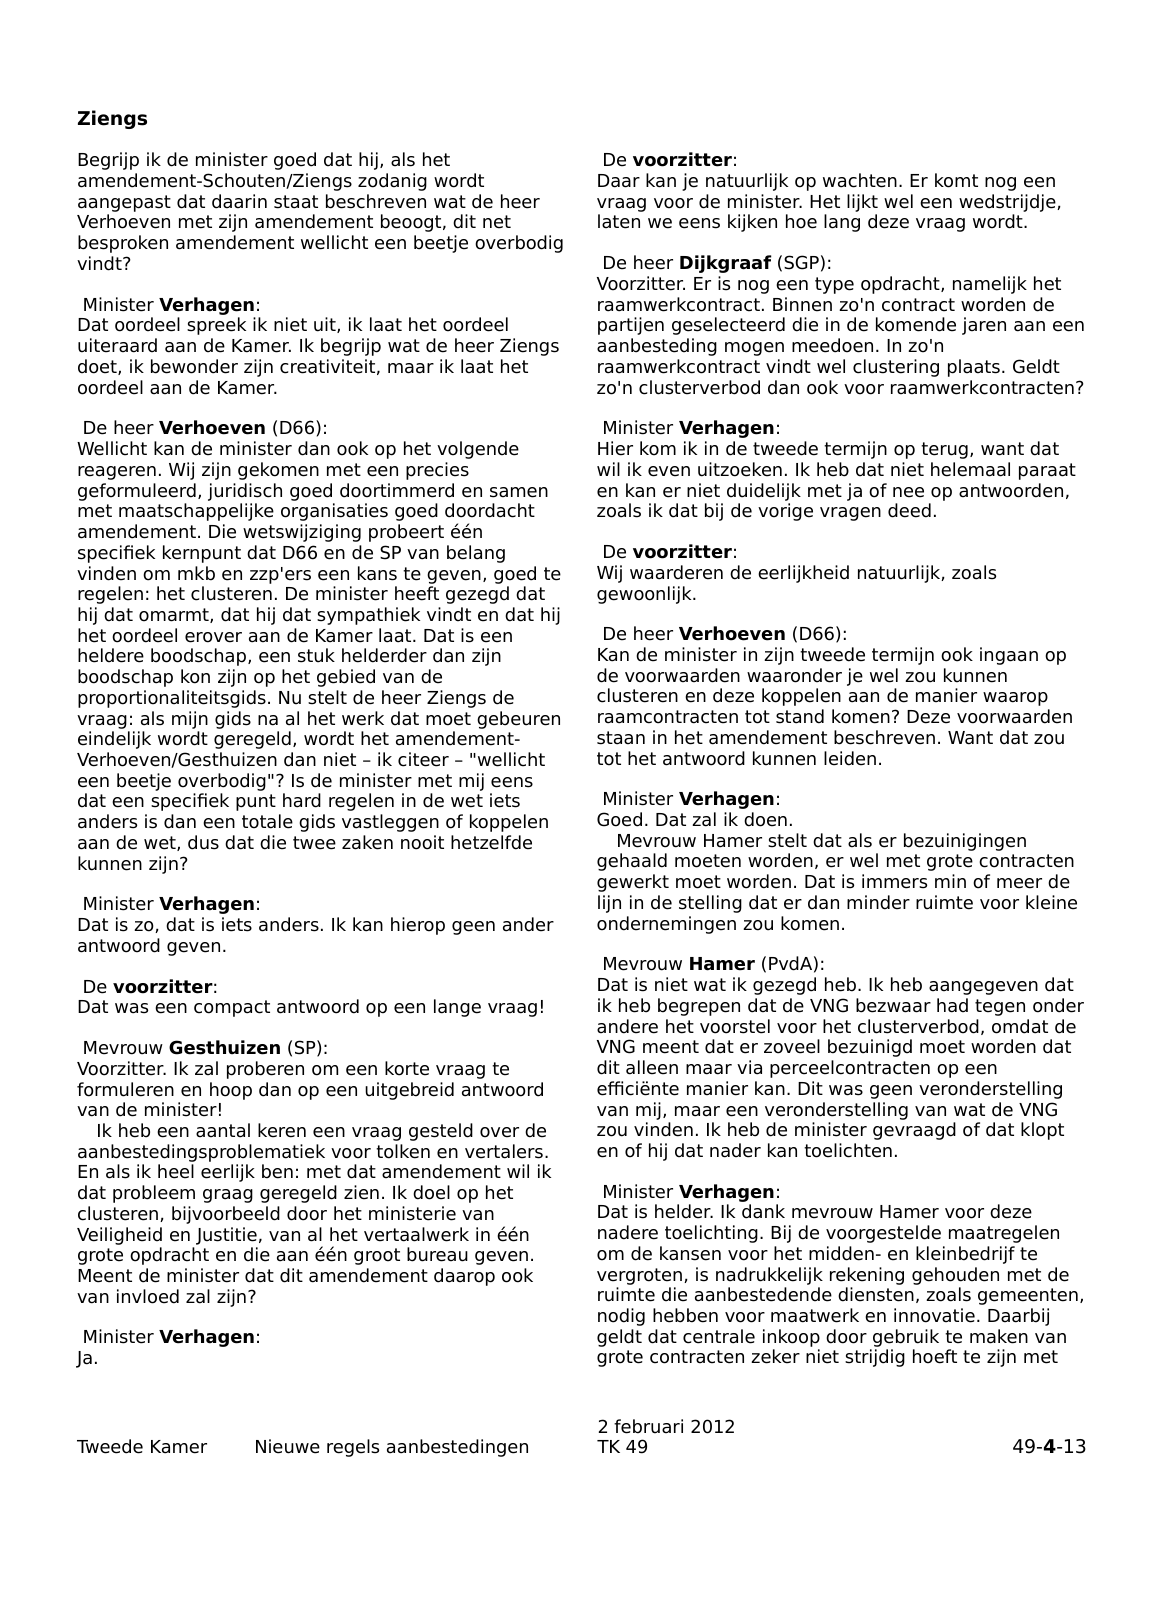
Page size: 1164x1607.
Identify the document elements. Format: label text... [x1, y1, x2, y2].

text Kan de minister in zijn tweede termijn ook ingaan op de voorwaarden waaronder je wel zou kunnen clusteren en deze koppelen aan de manier waarop raamcontracten tot stand komen? Deze voorwaarden staan in het amendement beschreven. Want dat zou tot het antwoord kunnen leiden. [596, 645, 1087, 769]
text Hier kom ik in de tweede termijn op terug, want dat wil ik even uitzoeken. Ik heb dat niet helemaal paraat en kan er niet duidelijk met ja of nee op antwoorden, zoals ik dat bij de vorige vragen deed. [596, 439, 1087, 522]
text Goed. Dat zal ik doen. [596, 810, 1087, 831]
text Ik heb een aantal keren een vraag gesteld over de aanbestedingsproblematiek voor tolken en vertalers. En als ik heel eerlijk ben: met dat amendement wil ik dat probleem graag geregeld zien. Ik doel op het clusteren, bijvoorbeeld door het ministerie van Veiligheid en Justitie, van al het vertaalwerk in één grote opdracht en die aan één groot bureau geven. Meent de minister dat dit amendement daarop ook van invloed zal zijn? [77, 1121, 567, 1307]
text Wellicht kan de minister dan ook op het volgende reageren. Wij zijn gekomen met een precies geformuleerd, juridisch goed doortimmerd en samen met maatschappelijke organisaties goed doordacht amendement. Die wetswijziging probeert één specifiek kernpunt dat D66 en de SP van belang vinden om mkb en zzp'ers een kans te geven, goed te regelen: het clusteren. De minister heeft gezegd dat hij dat omarmt, dat hij dat sympathiek vindt en dat hij het oordeel erover aan de Kamer laat. Dat is een heldere boodschap, een stuk helderder dan zijn boodschap kon zijn op het gebied van de proportionaliteitsgids. Nu stelt de heer Ziengs de vraag: als mijn gids na al het werk dat moet gebeuren eindelijk wordt geregeld, wordt het amendement-Verhoeven/Gesthuizen dan niet – ik citeer – "wellicht een beetje overbodig"? Is de minister met mij eens dat een specifiek punt hard regelen in de wet iets anders is dan een totale gids vastleggen of koppelen aan de wet, dus dat die twee zaken nooit hetzelfde kunnen zijn? [77, 439, 567, 874]
text Mevrouw Hamer (PvdA): [596, 954, 1087, 975]
text Dat is helder. Ik dank mevrouw Hamer voor deze nadere toelichting. Bij de voorgestelde maatregelen om de kansen voor het midden- en kleinbedrijf te vergroten, is nadrukkelijk rekening gehouden met de ruimte die aanbestedende diensten, zoals gemeenten, nodig hebben voor maatwerk en innovatie. Daarbij geldt dat centrale inkoop door gebruik te maken van grote contracten zeker niet strijdig hoeft te zijn met [596, 1202, 1087, 1368]
text Minister Verhagen: [77, 894, 567, 915]
text Dat is niet wat ik gezegd heb. Ik heb aangegeven dat ik heb begrepen dat de VNG bezwaar had tegen onder andere het voorstel voor het clusterverbod, omdat de VNG meent dat er zoveel bezuinigd moet worden dat dit alleen maar via perceelcontracten op een efficiënte manier kan. Dit was geen veronderstelling van mij, maar een veronderstelling van wat de VNG zou vinden. Ik heb de minister gevraagd of dat klopt en of hij dat nader kan toelichten. [596, 975, 1087, 1162]
text Dat was een compact antwoord op een lange vraag! [77, 997, 567, 1018]
text Minister Verhagen: [596, 418, 1087, 439]
text De voorzitter: [596, 542, 1087, 563]
text De voorzitter: [77, 976, 567, 997]
text Daar kan je natuurlijk op wachten. Er komt nog een vraag voor de minister. Het lijkt wel een wedstrijdje, laten we eens kijken hoe lang deze vraag wordt. [596, 171, 1087, 233]
text De heer Verhoeven (D66): [596, 624, 1087, 645]
text Voorzitter. Ik zal proberen om een korte vraag te formuleren en hoop dan op een uitgebreid antwoord van de minister! [77, 1059, 567, 1121]
text Ja. [77, 1348, 567, 1369]
text Minister Verhagen: [77, 1327, 567, 1348]
text Dat is zo, dat is iets anders. Ik kan hierop geen ander antwoord geven. [77, 915, 567, 956]
text Mevrouw Hamer stelt dat als er bezuinigingen gehaald moeten worden, er wel met grote contracten gewerkt moet worden. Dat is immers min of meer de lijn in de stelling dat er dan minder ruimte voor kleine ondernemingen zou komen. [596, 831, 1087, 934]
text Mevrouw Gesthuizen (SP): [77, 1038, 567, 1059]
text Voorzitter. Er is nog een type opdracht, namelijk het raamwerkcontract. Binnen zo'n contract worden de partijen geselecteerd die in de komende jaren aan een aanbesteding mogen meedoen. In zo'n raamwerkcontract vindt wel clustering plaats. Geldt zo'n clusterverbod dan ook voor raamwerkcontracten? [596, 274, 1087, 398]
text De voorzitter: [596, 150, 1087, 171]
text Minister Verhagen: [77, 294, 567, 315]
text Minister Verhagen: [596, 789, 1087, 810]
text Begrijp ik de minister goed dat hij, als het amendement-Schouten/Ziengs zodanig wordt aangepast dat daarin staat beschreven wat de heer Verhoeven met zijn amendement beoogt, dit net besproken amendement wellicht een beetje overbodig vindt? [77, 150, 567, 274]
text De heer Verhoeven (D66): [77, 418, 567, 439]
text Dat oordeel spreek ik niet uit, ik laat het oordeel uiteraard aan de Kamer. Ik begrijp wat de heer Ziengs doet, ik bewonder zijn creativiteit, maar ik laat het oordeel aan de Kamer. [77, 315, 567, 398]
text De heer Dijkgraaf (SGP): [596, 253, 1087, 274]
text Wij waarderen de eerlijkheid natuurlijk, zoals gewoonlijk. [596, 563, 1087, 604]
text Minister Verhagen: [596, 1182, 1087, 1202]
